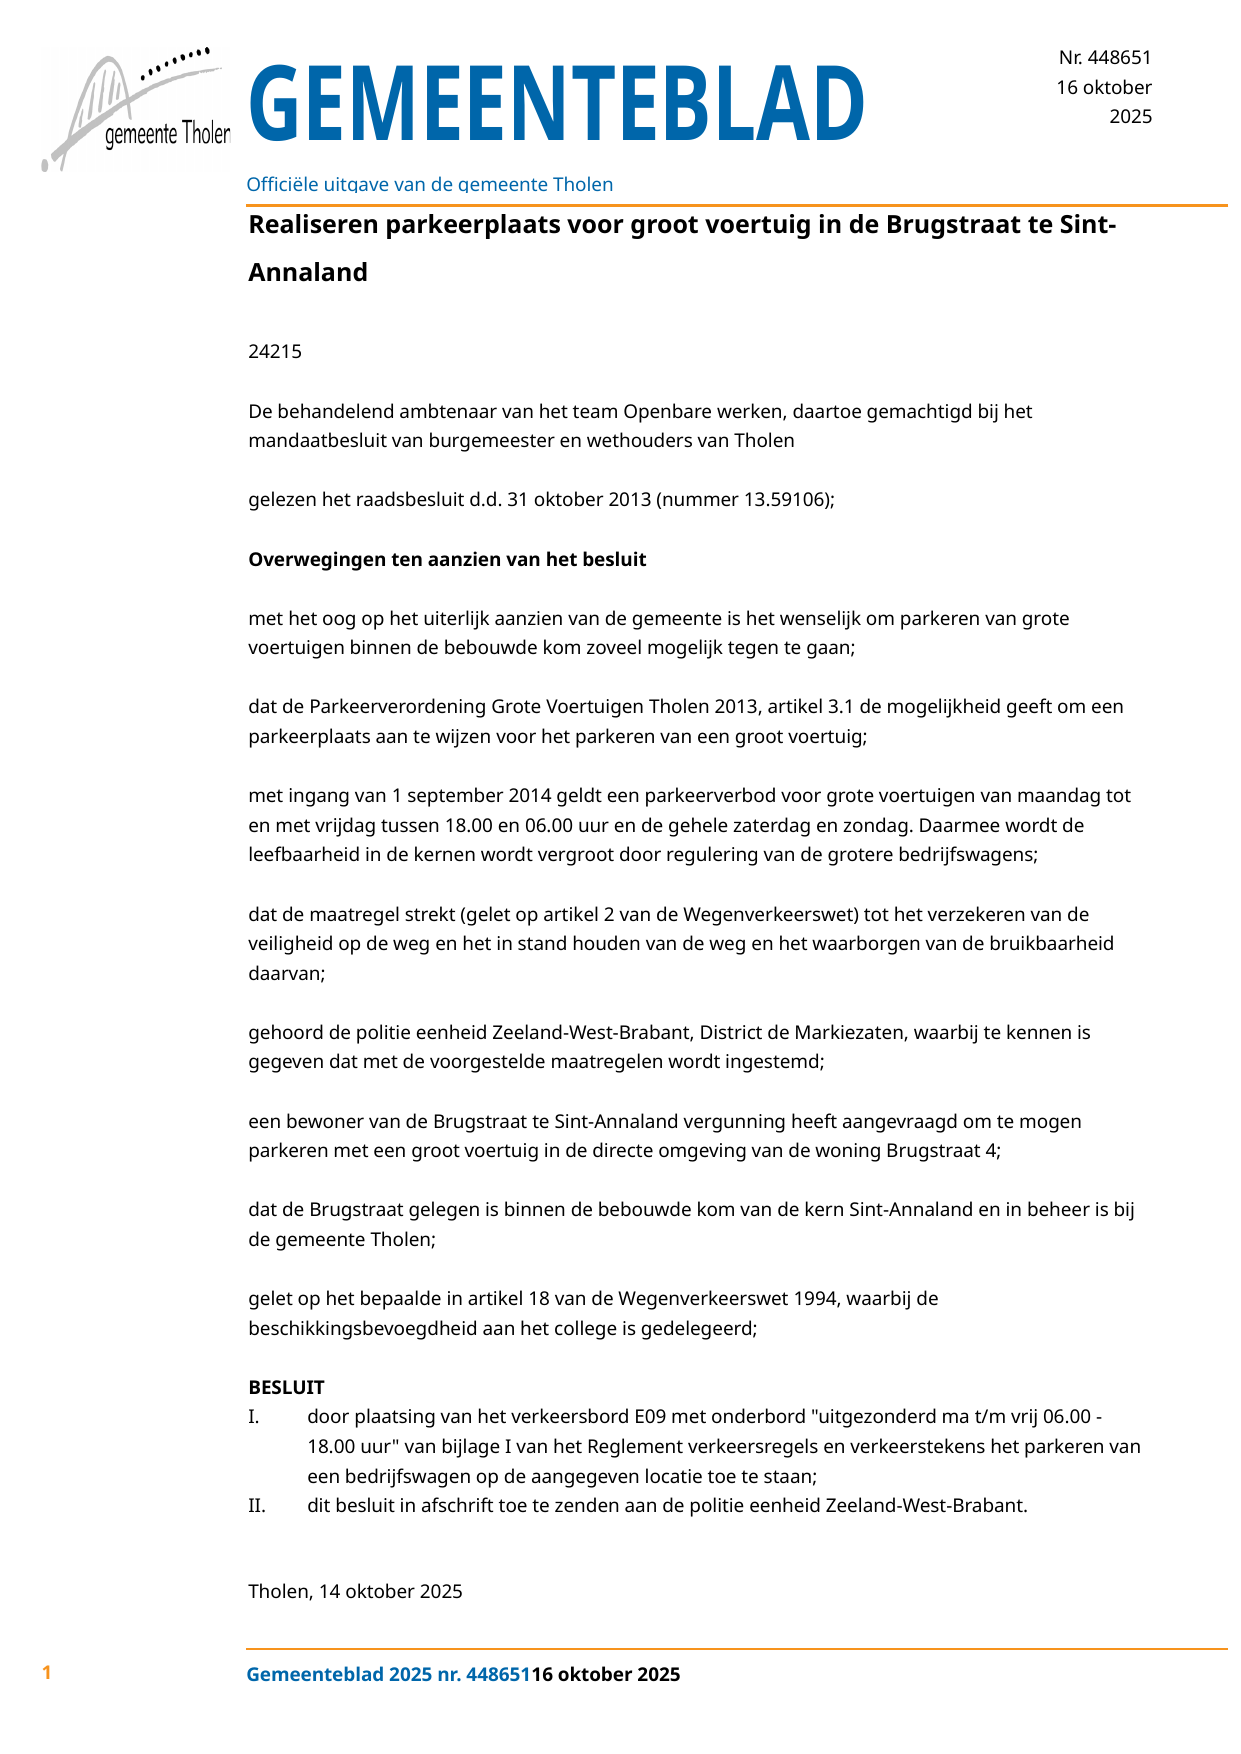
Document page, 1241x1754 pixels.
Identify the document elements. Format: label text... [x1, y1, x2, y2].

text met ingang van 1 september 2014 geldt een parkeerverbod voor grote voertuigen van maandag tot en met vrijdag tussen 18.00 en 06.00 uur en de gehele zaterdag en zondag. Daarmee wordt de leefbaarheid in de kernen wordt vergroot door regulering van de grotere bedrijfswagens; [248, 782, 1152, 867]
text gelet op het bepaalde in artikel 18 van de Wegenverkeerswet 1994, waarbij de beschikkingsbevoegdheid aan het college is gedelegeerd; [248, 1285, 1152, 1341]
text gehoord de politie eenheid Zeeland-West-Brabant, District de Markiezaten, waarbij te kennen is gegeven dat met de voorgestelde maatregelen wordt ingestemd; [248, 1019, 1152, 1074]
text dat de maatregel strekt (gelet op artikel 2 van de Wegenverkeerswet) tot het verzekeren van de veiligheid op de weg en het in stand houden van de weg en het waarborgen van de bruikbaarheid daarvan; [248, 901, 1152, 986]
text Realiseren parkeerplaats voor groot voertuig in de Brugstraat te Sint-Annaland [248, 207, 1152, 288]
text met het oog op het uiterlijk aanzien van de gemeente is het wenselijk om parkeren van grote voertuigen binnen de bebouwde kom zoveel mogelijk tegen te gaan; [248, 605, 1152, 660]
text 24215 [248, 339, 1152, 364]
list dit besluit in afschrift toe te zenden aan de politie eenheid Zeeland-West-Brabant. [248, 1492, 1152, 1518]
text BESLUIT [248, 1374, 1152, 1400]
picture [41, 47, 231, 172]
text een bewoner van de Brugstraat te Sint-Annaland vergunning heeft aangevraagd om te mogen parkeren met een groot voertuig in de directe omgeving van de woning Brugstraat 4; [248, 1108, 1152, 1163]
text dat de Brugstraat gelegen is binnen de bebouwde kom van de kern Sint-Annaland en in beheer is bij de gemeente Tholen; [248, 1197, 1152, 1252]
list door plaatsing van het verkeersbord E09 met onderbord "uitgezonderd ma t/m vrij 06.00 - 18.00 uur" van bijlage I van het Reglement verkeersregels en verkeerstekens het parkeren van een bedrijfswagen op de aangegeven locatie toe te staan; [248, 1404, 1152, 1488]
text De behandelend ambtenaar van het team Openbare werken, daartoe gemachtigd bij het mandaatbesluit van burgemeester en wethouders van Tholen [248, 398, 1152, 453]
text dat de Parkeerverordening Grote Voertuigen Tholen 2013, artikel 3.1 de mogelijkheid geeft om een parkeerplaats aan te wijzen voor het parkeren van een groot voertuig; [248, 694, 1152, 749]
text Overwegingen ten aanzien van het besluit [248, 546, 1152, 571]
text Tholen, 14 oktober 2025 [248, 1583, 1152, 1603]
text gelezen het raadsbesluit d.d. 31 oktober 2013 (nummer 13.59106); [248, 487, 1152, 512]
